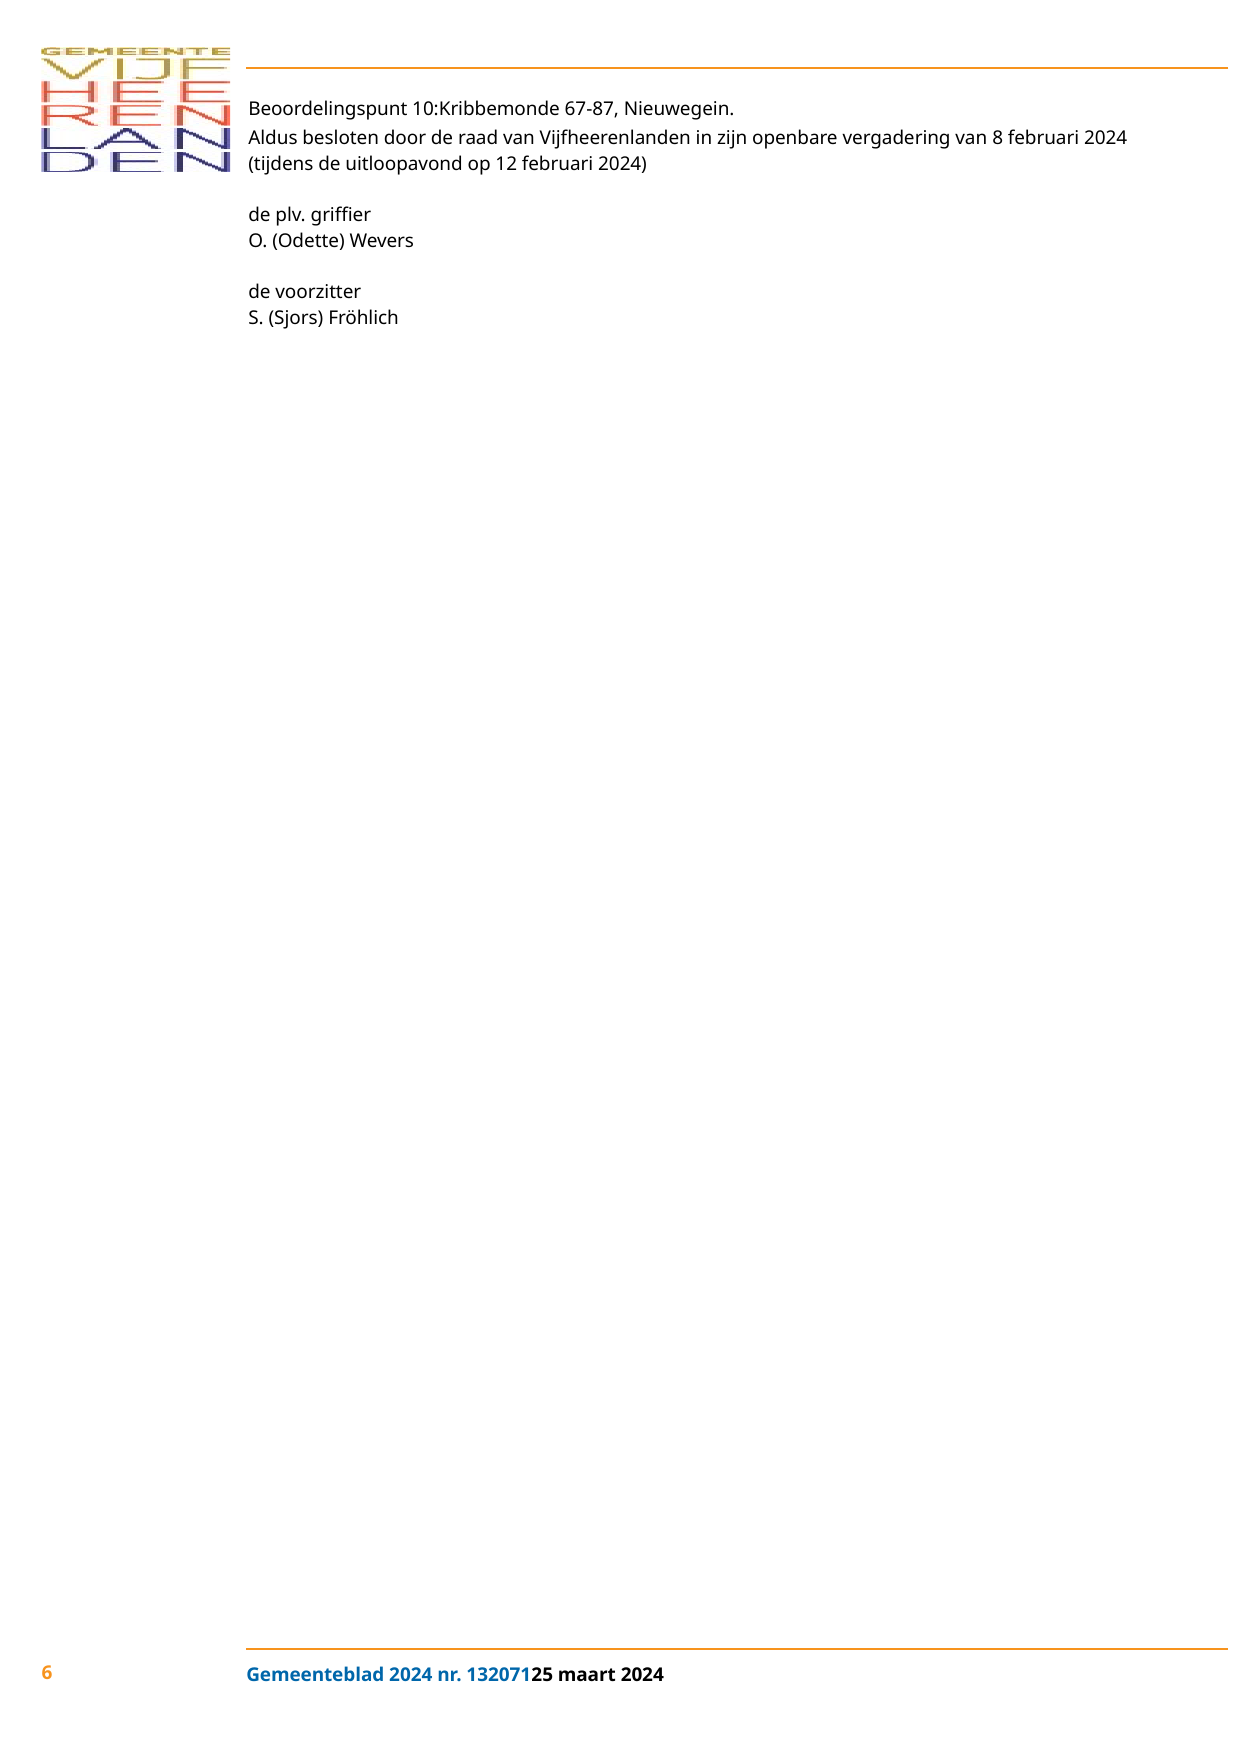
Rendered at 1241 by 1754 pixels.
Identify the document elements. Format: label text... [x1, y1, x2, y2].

text Aldus besloten door de raad van Vijfheerenlanden in zijn openbare vergadering van 8 februari 2024 (tijdens de uitloopavond op 12 februari 2024) [248, 124, 1152, 176]
text Beoordelingspunt 10:Kribbemonde 67-87, Nieuwegein. [248, 95, 1152, 121]
text O. (Odette) Wevers [248, 227, 1152, 253]
text de voorzitter [248, 279, 1152, 304]
text de plv. griffier [248, 202, 1152, 227]
picture [41, 47, 231, 172]
text S. (Sjors) Fröhlich [248, 304, 1152, 330]
